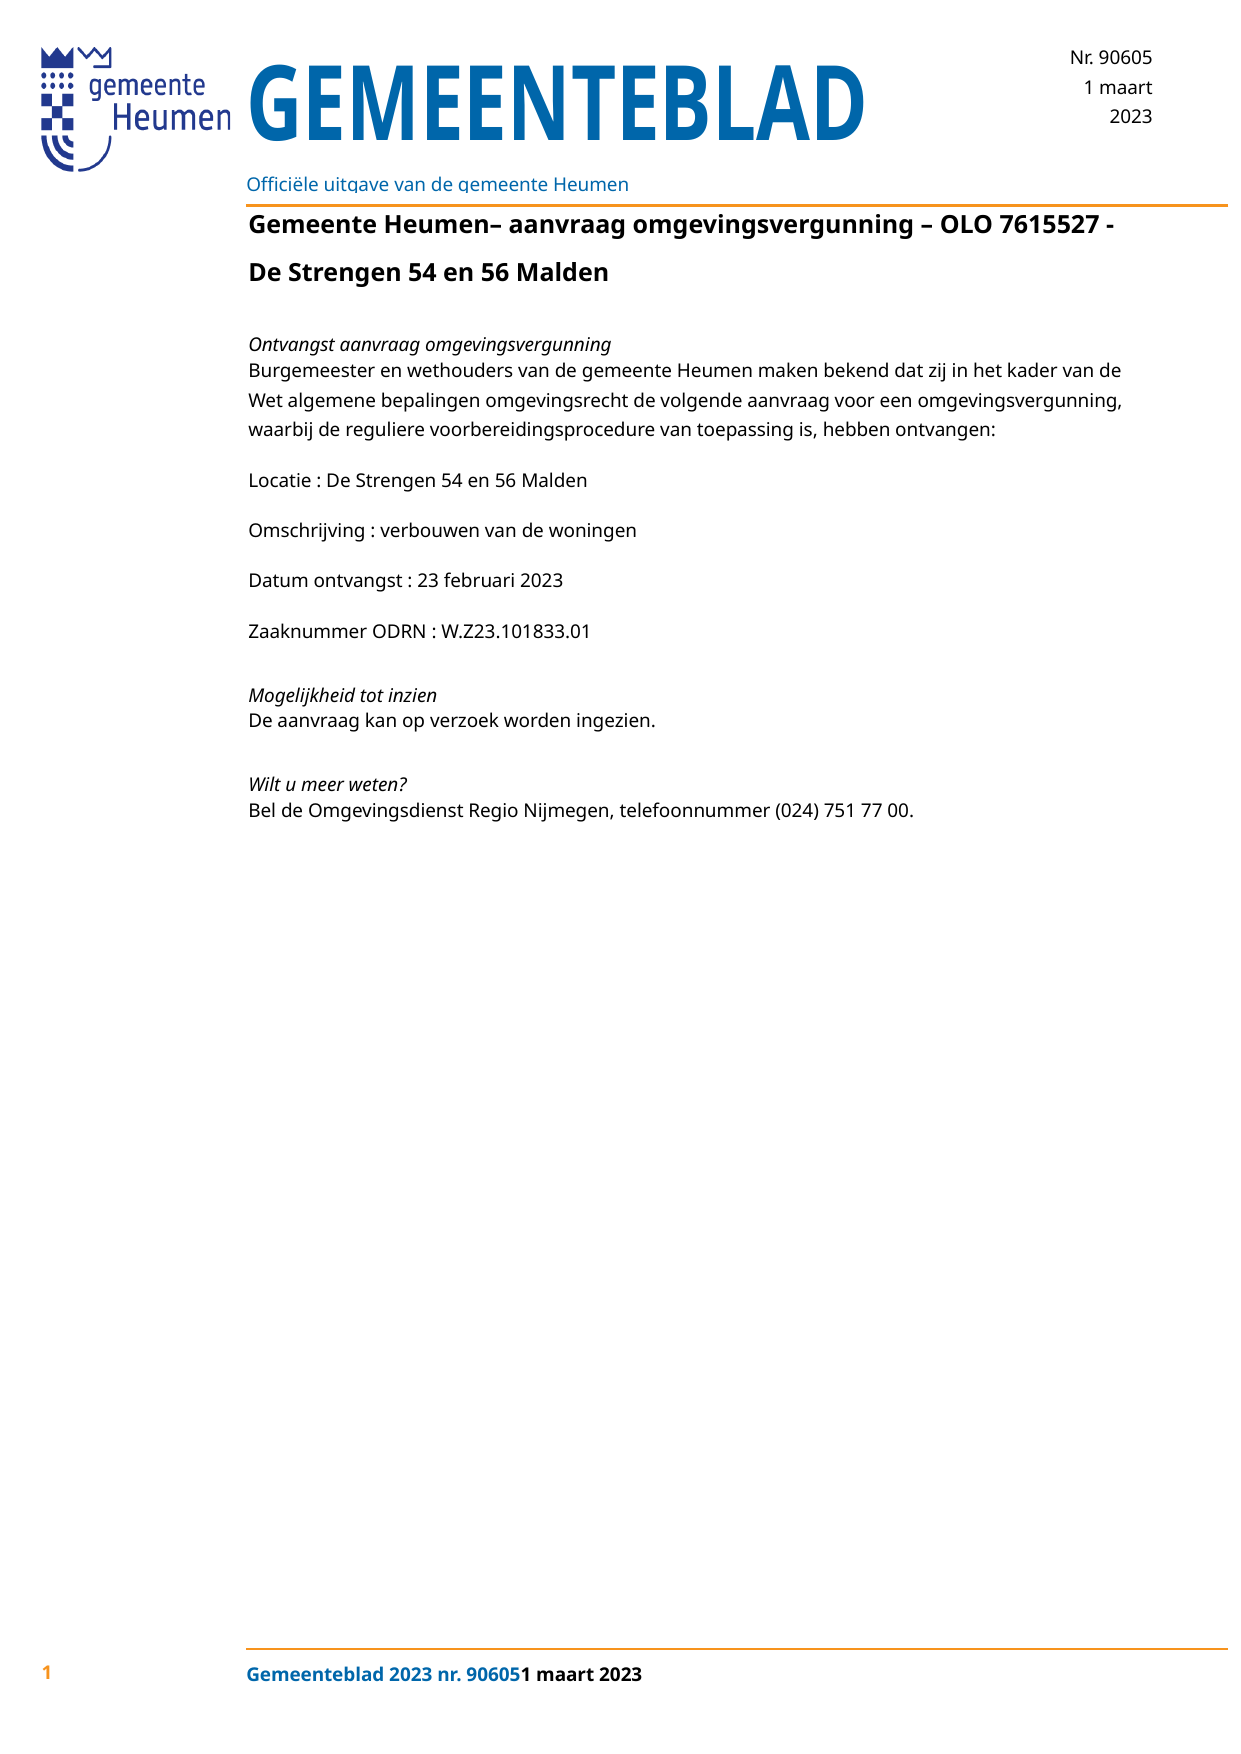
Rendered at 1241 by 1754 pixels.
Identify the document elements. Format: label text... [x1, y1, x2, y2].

text De aanvraag kan op verzoek worden ingezien. [248, 708, 1152, 733]
text Bel de Omgevingsdienst Regio Nijmegen, telefoonnummer (024) 751 77 00. [248, 797, 1152, 823]
text Mogelijkheid tot inzien [248, 682, 1152, 708]
text Ontvangst aanvraag omgevingsvergunning [248, 331, 1152, 357]
text Gemeente Heumen– aanvraag omgevingsvergunning – OLO 7615527 - De Strengen 54 en 56 Malden [248, 207, 1152, 288]
text Datum ontvangst : 23 februari 2023 [248, 568, 1152, 593]
text Omschrijving : verbouwen van de woningen [248, 517, 1152, 543]
text Burgemeester en wethouders van de gemeente Heumen maken bekend dat zij in het kader van de Wet algemene bepalingen omgevingsrecht de volgende aanvraag voor een omgevingsvergunning, waarbij de reguliere voorbereidingsprocedure van toepassing is, hebben ontvangen: [248, 357, 1152, 442]
text Locatie : De Strengen 54 en 56 Malden [248, 467, 1152, 492]
text Wilt u meer weten? [248, 772, 1152, 797]
text Zaaknummer ODRN : W.Z23.101833.01 [248, 618, 1152, 644]
picture [41, 47, 231, 172]
